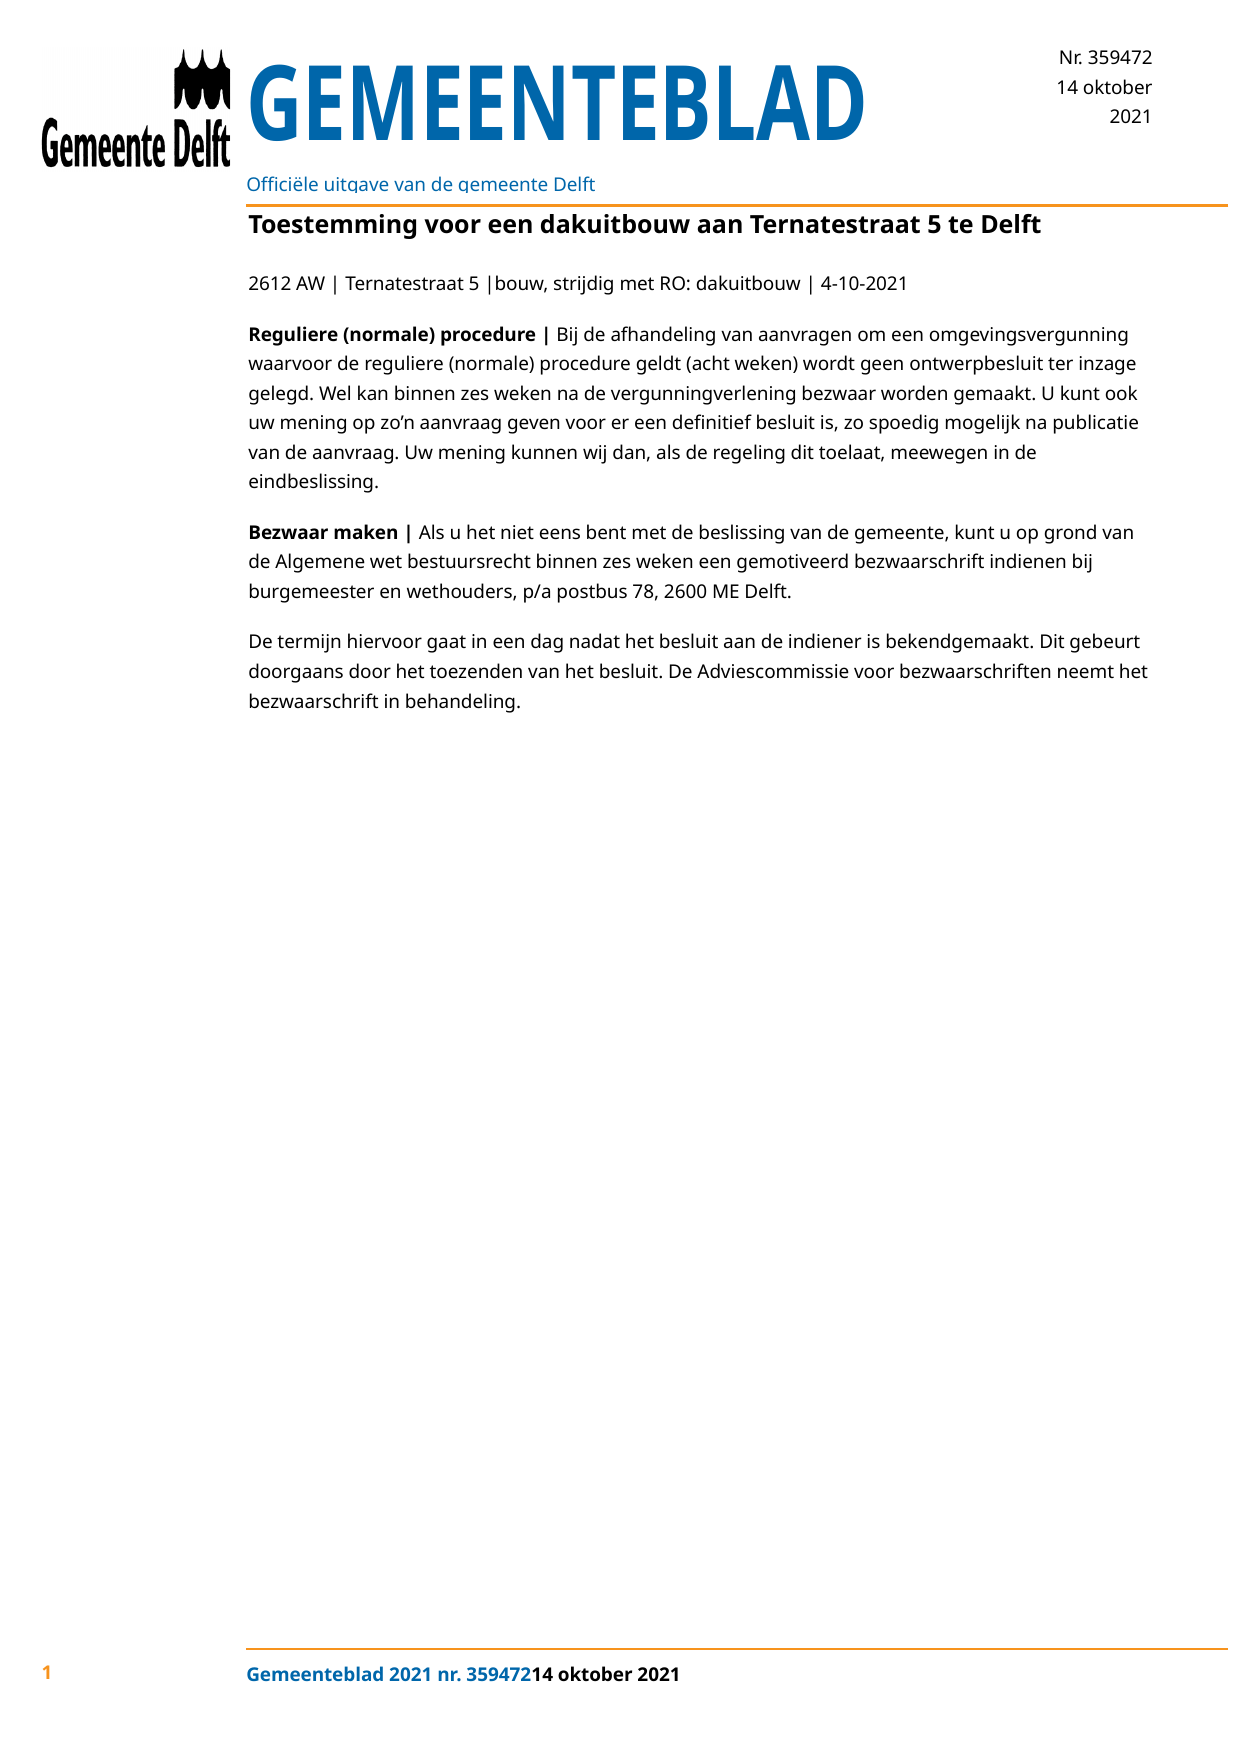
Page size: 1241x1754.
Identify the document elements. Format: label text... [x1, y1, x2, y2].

text De termijn hiervoor gaat in een dag nadat het besluit aan de indiener is bekendgemaakt. Dit gebeurt doorgaans door het toezenden van het besluit. De Adviescommissie voor bezwaarschriften neemt het bezwaarschrift in behandeling. [248, 629, 1152, 713]
text 2612 AW | Ternatestraat 5 |bouw, strijdig met RO: dakuitbouw | 4-10-2021 [248, 270, 1152, 296]
text Toestemming voor een dakuitbouw aan Ternatestraat 5 te Delft [248, 207, 1152, 241]
text Bezwaar maken | Als u het niet eens bent met de beslissing van de gemeente, kunt u op grond van de Algemene wet bestuursrecht binnen zes weken een gemotiveerd bezwaarschrift indienen bij burgemeester en wethouders, p/a postbus 78, 2600 ME Delft. [248, 519, 1152, 604]
text Reguliere (normale) procedure | Bij de afhandeling van aanvragen om een omgevingsvergunning waarvoor de reguliere (normale) procedure geldt (acht weken) wordt geen ontwerpbesluit ter inzage gelegd. Wel kan binnen zes weken na de vergunningverlening bezwaar worden gemaakt. U kunt ook uw mening op zo’n aanvraag geven voor er een definitief besluit is, zo spoedig mogelijk na publicatie van de aanvraag. Uw mening kunnen wij dan, als de regeling dit toelaat, meewegen in de eindbeslissing. [248, 321, 1152, 494]
picture [41, 47, 231, 172]
